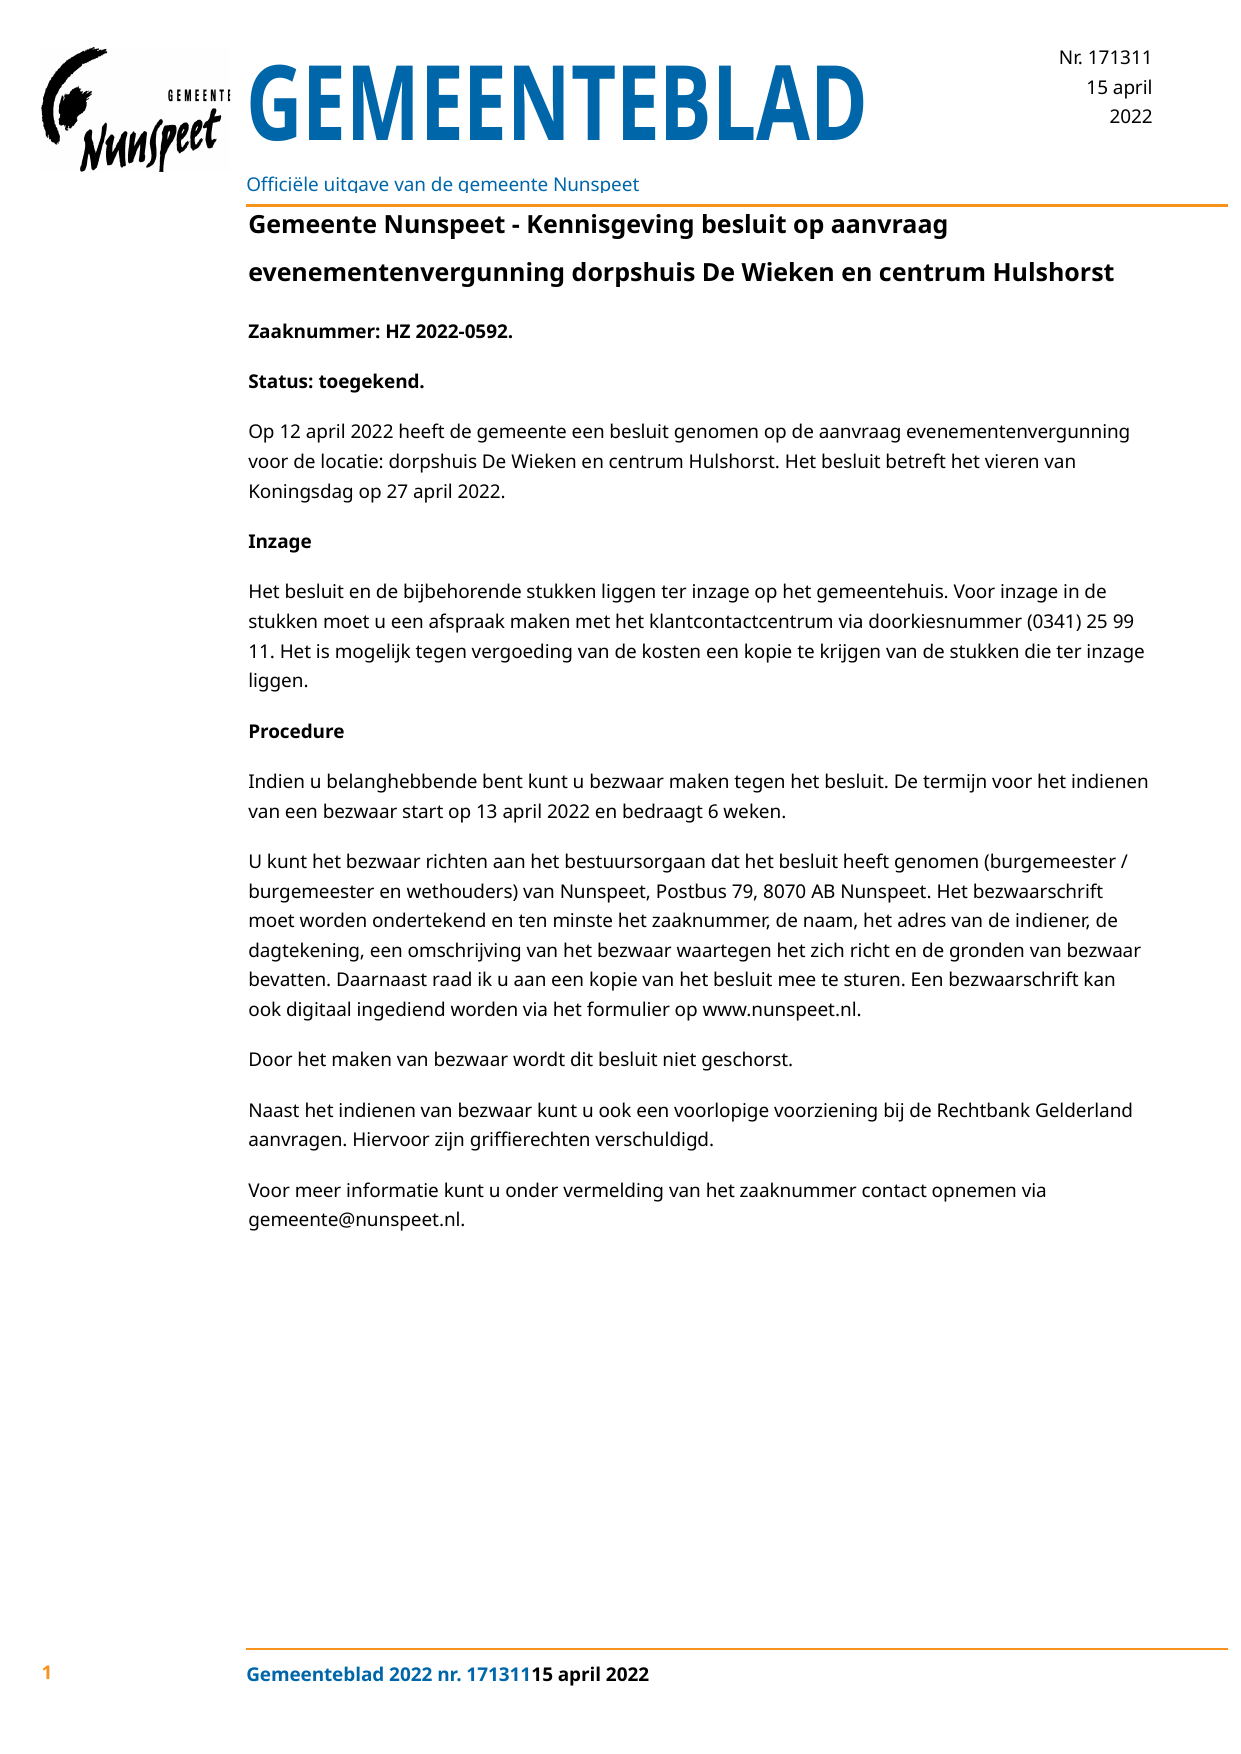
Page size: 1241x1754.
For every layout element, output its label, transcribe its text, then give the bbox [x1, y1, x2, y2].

text Status: toegekend. [248, 368, 1152, 394]
text Naast het indienen van bezwaar kunt u ook een voorlopige voorziening bij de Rechtbank Gelderland aanvragen. Hiervoor zijn griffierechten verschuldigd. [248, 1097, 1152, 1152]
text Inzage [248, 528, 1152, 554]
text Indien u belanghebbende bent kunt u bezwaar maken tegen het besluit. De termijn voor het indienen van een bezwaar start op 13 april 2022 en bedraagt 6 weken. [248, 768, 1152, 824]
text U kunt het bezwaar richten aan het bestuursorgaan dat het besluit heeft genomen (burgemeester / burgemeester en wethouders) van Nunspeet, Postbus 79, 8070 AB Nunspeet. Het bezwaarschrift moet worden ondertekend en ten minste het zaaknummer, de naam, het adres van de indiener, de dagtekening, een omschrijving van het bezwaar waartegen het zich richt en de gronden van bezwaar bevatten. Daarnaast raad ik u aan een kopie van het besluit mee te sturen. Een bezwaarschrift kan ook digitaal ingediend worden via het formulier op www.nunspeet.nl. [248, 848, 1152, 1022]
text Het besluit en de bijbehorende stukken liggen ter inzage op het gemeentehuis. Voor inzage in de stukken moet u een afspraak maken met het klantcontactcentrum via doorkiesnummer (0341) 25 99 11. Het is mogelijk tegen vergoeding van de kosten een kopie te krijgen van de stukken die ter inzage liggen. [248, 579, 1152, 693]
text Door het maken van bezwaar wordt dit besluit niet geschorst. [248, 1047, 1152, 1072]
text Gemeente Nunspeet - Kennisgeving besluit op aanvraag evenementenvergunning dorpshuis De Wieken en centrum Hulshorst [248, 207, 1152, 288]
text Procedure [248, 718, 1152, 744]
text Zaaknummer: HZ 2022-0592. [248, 318, 1152, 344]
text Op 12 april 2022 heeft de gemeente een besluit genomen op de aanvraag evenementenvergunning voor de locatie: dorpshuis De Wieken en centrum Hulshorst. Het besluit betreft het vieren van Koningsdag op 27 april 2022. [248, 419, 1152, 504]
picture [41, 47, 231, 172]
text Voor meer informatie kunt u onder vermelding van het zaaknummer contact opnemen via gemeente@nunspeet.nl. [248, 1177, 1152, 1232]
